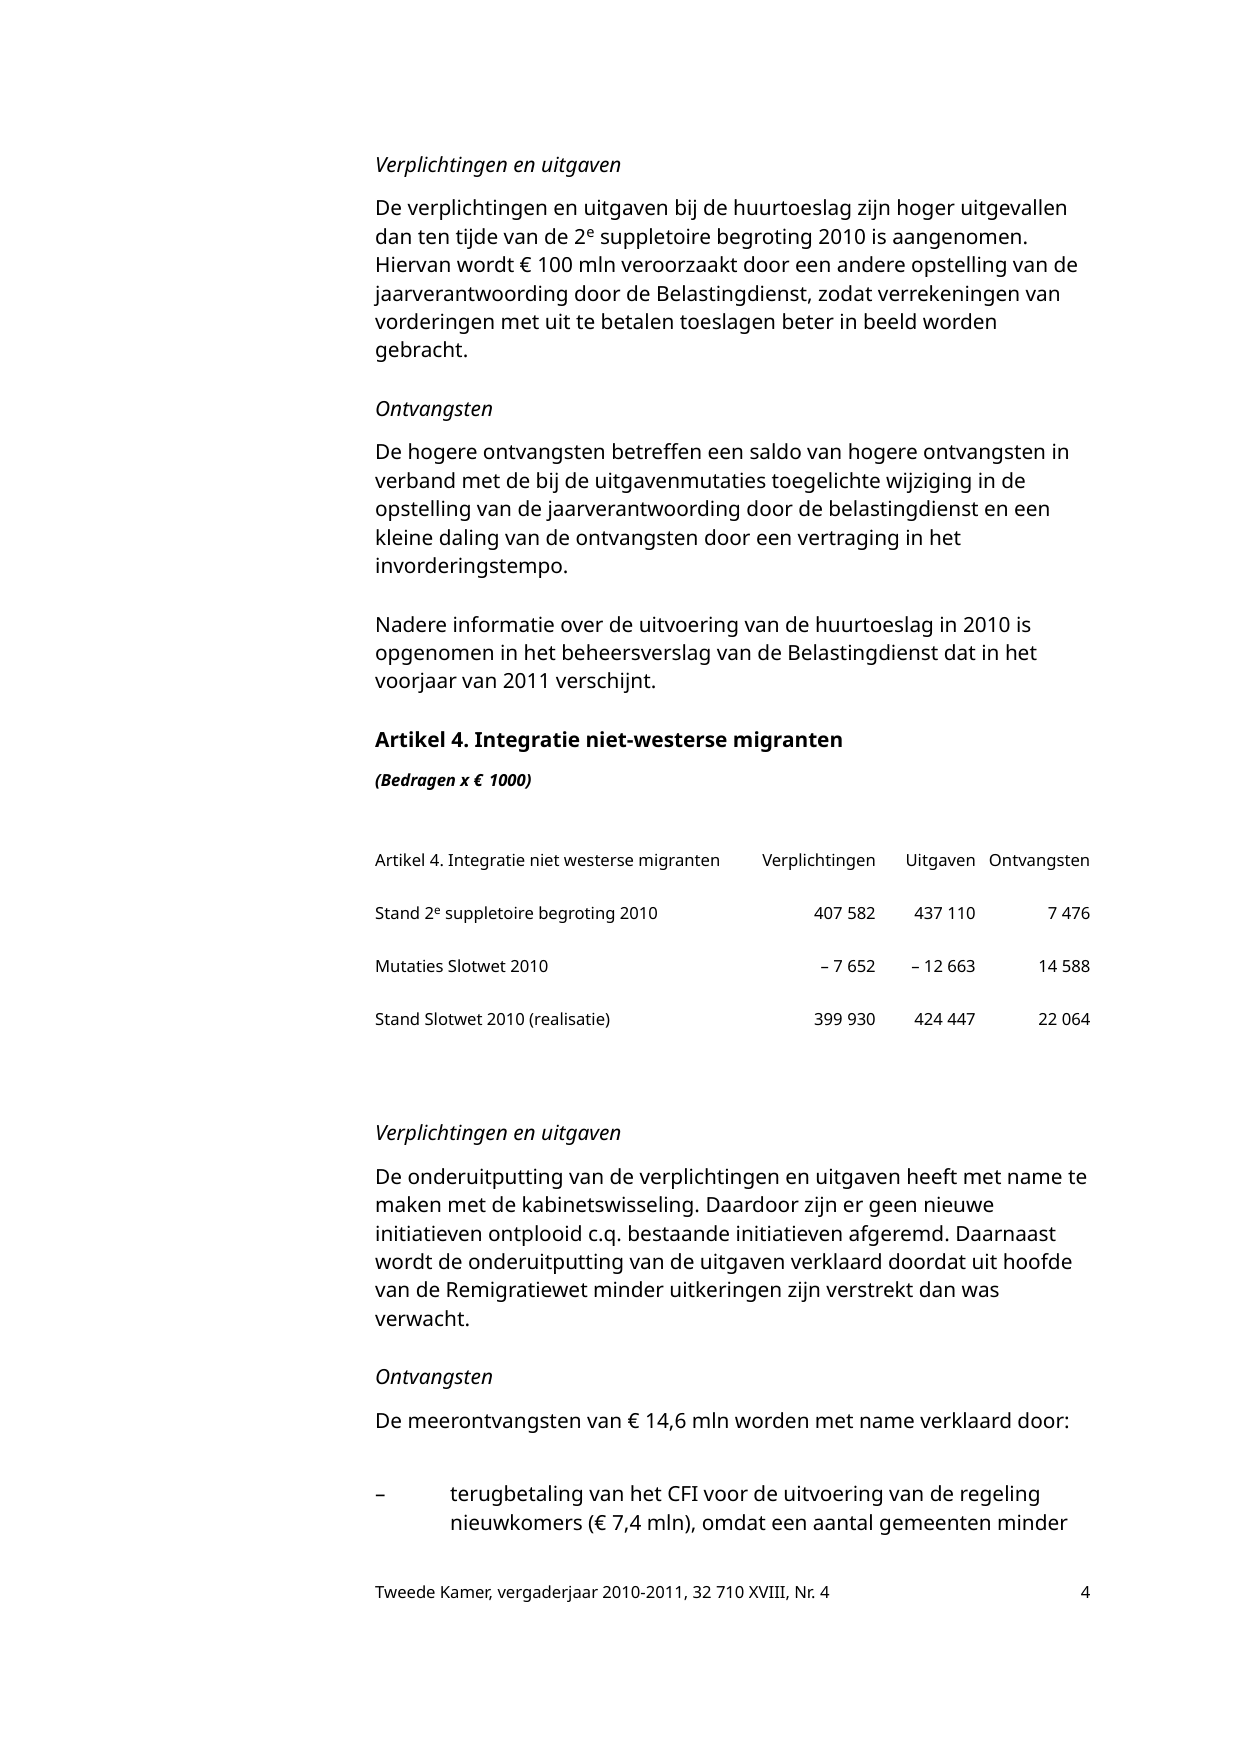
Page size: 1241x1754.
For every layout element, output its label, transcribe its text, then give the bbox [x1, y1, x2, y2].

table_cell 7 476 [976, 902, 1090, 954]
text De meerontvangsten van € 14,6 mln worden met name verklaard door: [375, 1406, 1090, 1434]
text Ontvangsten [375, 394, 1090, 422]
table_cell Mutaties Slotwet 2010 [375, 955, 761, 1007]
text Nadere informatie over de uitvoering van de huurtoeslag in 2010 is opgenomen in het beheersverslag van de Belastingdienst dat in het voorjaar van 2011 verschijnt. [375, 610, 1090, 695]
table_cell 14 588 [976, 955, 1090, 1007]
text Verplichtingen en uitgaven [375, 150, 1090, 178]
text Verplichtingen en uitgaven [375, 1118, 1090, 1147]
table_cell – 7 652 [761, 955, 876, 1007]
table_cell 424 447 [876, 1007, 976, 1060]
table_header Artikel 4. Integratie niet westerse migranten [375, 849, 761, 902]
table_cell 407 582 [761, 902, 876, 954]
text Artikel 4. Integratie niet-westerse migranten [375, 725, 1090, 753]
table_header Uitgaven [876, 849, 976, 902]
text Ontvangsten [375, 1362, 1090, 1391]
table_cell 437 110 [876, 902, 976, 954]
table_cell Stand Slotwet 2010 (realisatie) [375, 1007, 761, 1060]
table_cell Stand 2e suppletoire begroting 2010 [375, 902, 761, 954]
list terugbetaling van het CFI voor de uitvoering van de regeling nieuwkomers (€ 7,4 mln), omdat een aantal gemeenten minder [375, 1479, 1090, 1536]
text De verplichtingen en uitgaven bij de huurtoeslag zijn hoger uitgevallen dan ten tijde van de 2e suppletoire begroting 2010 is aangenomen. Hiervan wordt € 100 mln veroorzaakt door een andere opstelling van de jaarverantwoording door de Belastingdienst, zodat verrekeningen van vorderingen met uit te betalen toeslagen beter in beeld worden gebracht. [375, 193, 1090, 364]
table_header Verplichtingen [761, 849, 876, 902]
table_cell 399 930 [761, 1007, 876, 1060]
text (Bedragen x € 1000) [375, 768, 1090, 791]
table_header Ontvangsten [976, 849, 1090, 902]
table_cell – 12 663 [876, 955, 976, 1007]
table_cell 22 064 [976, 1007, 1090, 1060]
text De hogere ontvangsten betreffen een saldo van hogere ontvangsten in verband met de bij de uitgavenmutaties toegelichte wijziging in de opstelling van de jaarverantwoording door de belastingdienst en een kleine daling van de ontvangsten door een vertraging in het invorderingstempo. [375, 437, 1090, 580]
text De onderuitputting van de verplichtingen en uitgaven heeft met name te maken met de kabinetswisseling. Daardoor zijn er geen nieuwe initiatieven ontplooid c.q. bestaande initiatieven afgeremd. Daarnaast wordt de onderuitputting van de uitgaven verklaard doordat uit hoofde van de Remigratiewet minder uitkeringen zijn verstrekt dan was verwacht. [375, 1162, 1090, 1332]
